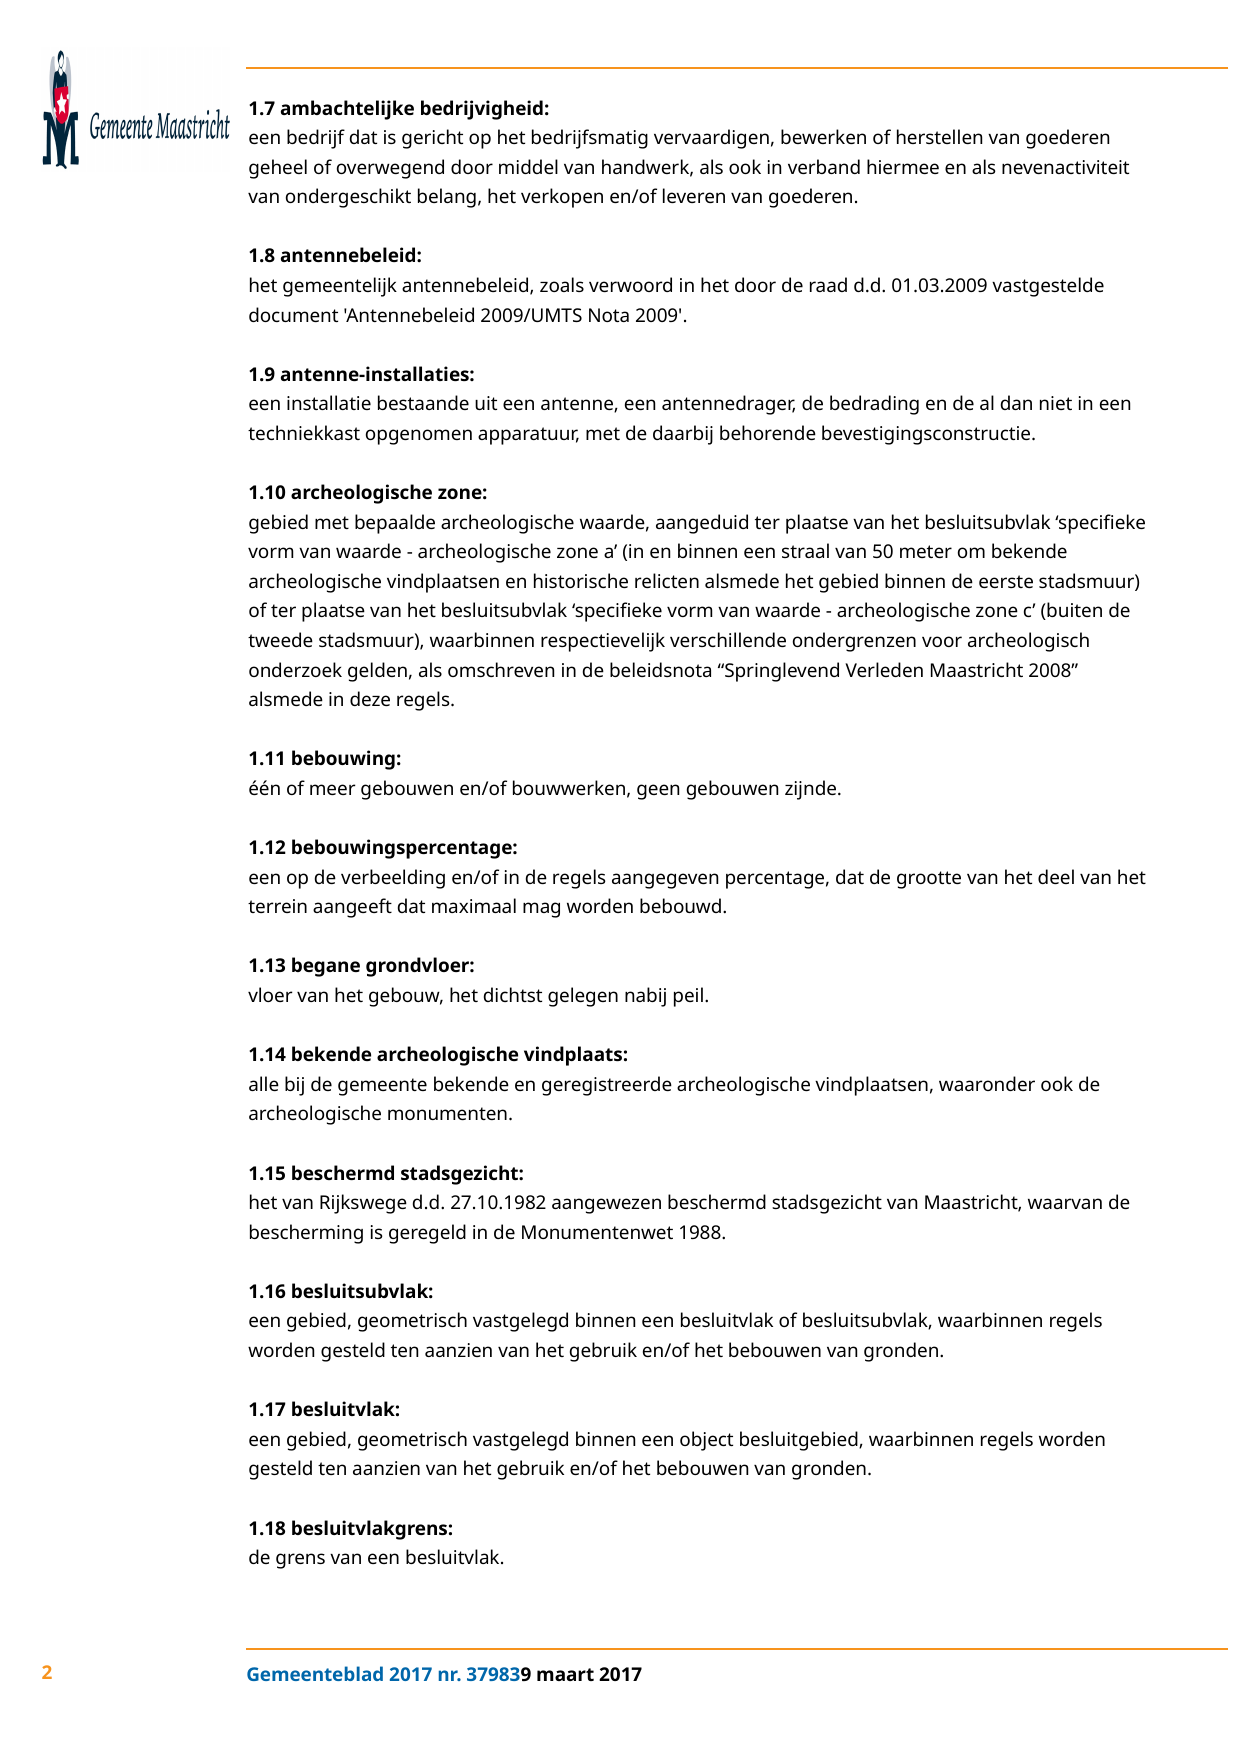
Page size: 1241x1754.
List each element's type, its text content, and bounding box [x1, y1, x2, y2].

text de grens van een besluitvlak. [248, 1544, 1152, 1570]
text 1.13 begane grondvloer: [248, 953, 1152, 978]
text het gemeentelijk antennebeleid, zoals verwoord in het door de raad d.d. 01.03.2009 vastgestelde document 'Antennebeleid 2009/UMTS Nota 2009'. [248, 272, 1152, 328]
text 1.16 besluitsubvlak: [248, 1278, 1152, 1304]
text een gebied, geometrisch vastgelegd binnen een besluitvlak of besluitsubvlak, waarbinnen regels worden gesteld ten aanzien van het gebruik en/of het bebouwen van gronden. [248, 1308, 1152, 1363]
text 1.11 bebouwing: [248, 746, 1152, 771]
text een installatie bestaande uit een antenne, een antennedrager, de bedrading en de al dan niet in een techniekkast opgenomen apparatuur, met de daarbij behorende bevestigingsconstructie. [248, 391, 1152, 446]
text 1.9 antenne-installaties: [248, 361, 1152, 387]
text 1.12 bebouwingspercentage: [248, 834, 1152, 860]
text 1.17 besluitvlak: [248, 1396, 1152, 1422]
text vloer van het gebouw, het dichtst gelegen nabij peil. [248, 982, 1152, 1008]
text 1.10 archeologische zone: [248, 479, 1152, 505]
text een gebied, geometrisch vastgelegd binnen een object besluitgebied, waarbinnen regels worden gesteld ten aanzien van het gebruik en/of het bebouwen van gronden. [248, 1426, 1152, 1481]
text één of meer gebouwen en/of bouwwerken, geen gebouwen zijnde. [248, 775, 1152, 801]
text het van Rijkswege d.d. 27.10.1982 aangewezen beschermd stadsgezicht van Maastricht, waarvan de bescherming is geregeld in de Monumentenwet 1988. [248, 1189, 1152, 1245]
text alle bij de gemeente bekende en geregistreerde archeologische vindplaatsen, waaronder ook de archeologische monumenten. [248, 1071, 1152, 1126]
text 1.7 ambachtelijke bedrijvigheid: [248, 95, 1152, 121]
text 1.15 beschermd stadsgezicht: [248, 1160, 1152, 1186]
text een op de verbeelding en/of in de regels aangegeven percentage, dat de grootte van het deel van het terrein aangeeft dat maximaal mag worden bebouwd. [248, 864, 1152, 919]
text gebied met bepaalde archeologische waarde, aangeduid ter plaatse van het besluitsubvlak ‘specifieke vorm van waarde - archeologische zone a’ (in en binnen een straal van 50 meter om bekende archeologische vindplaatsen en historische relicten alsmede het gebied binnen de eerste stadsmuur) of ter plaatse van het besluitsubvlak ‘specifieke vorm van waarde - archeologische zone c’ (buiten de tweede stadsmuur), waarbinnen respectievelijk verschillende ondergrenzen voor archeologisch onderzoek gelden, als omschreven in de beleidsnota “Springlevend Verleden Maastricht 2008” alsmede in deze regels. [248, 509, 1152, 712]
text een bedrijf dat is gericht op het bedrijfsmatig vervaardigen, bewerken of herstellen van goederen geheel of overwegend door middel van handwerk, als ook in verband hiermee en als nevenactiviteit van ondergeschikt belang, het verkopen en/of leveren van goederen. [248, 124, 1152, 209]
text 1.18 besluitvlakgrens: [248, 1515, 1152, 1541]
text 1.14 bekende archeologische vindplaats: [248, 1041, 1152, 1067]
picture [41, 47, 231, 172]
text 1.8 antennebeleid: [248, 243, 1152, 268]
